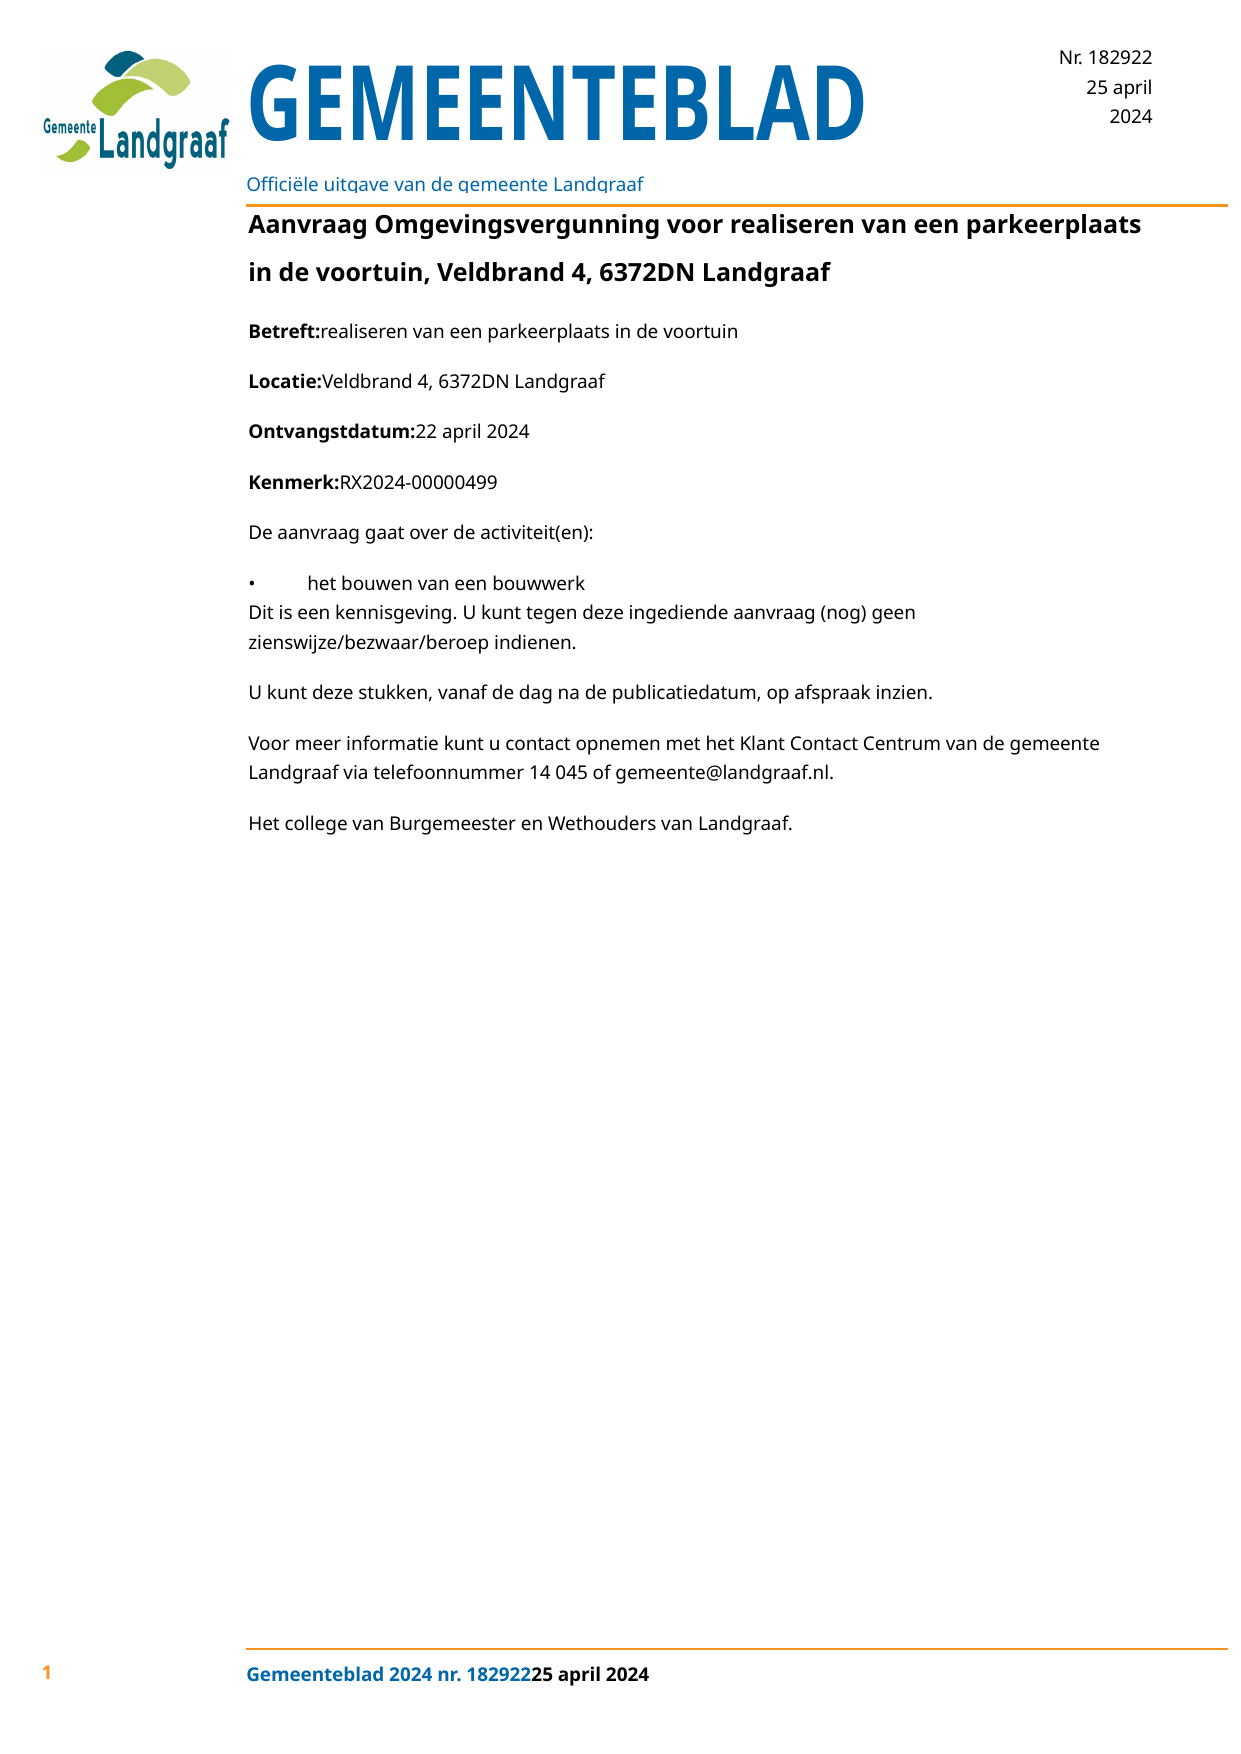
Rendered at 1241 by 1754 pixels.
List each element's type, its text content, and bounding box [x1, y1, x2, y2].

text Het college van Burgemeester en Wethouders van Landgraaf. [248, 810, 1152, 836]
text Ontvangstdatum:22 april 2024 [248, 419, 1152, 444]
text Dit is een kennisgeving. U kunt tegen deze ingediende aanvraag (nog) geen zienswijze/bezwaar/beroep indienen. [248, 599, 1152, 655]
picture [41, 47, 231, 172]
text Aanvraag Omgevingsvergunning voor realiseren van een parkeerplaats in de voortuin, Veldbrand 4, 6372DN Landgraaf [248, 207, 1152, 288]
text De aanvraag gaat over de activiteit(en): [248, 519, 1152, 545]
text Voor meer informatie kunt u contact opnemen met het Klant Contact Centrum van de gemeente Landgraaf via telefoonnummer 14 045 of gemeente@landgraaf.nl. [248, 730, 1152, 785]
text Betreft:realiseren van een parkeerplaats in de voortuin [248, 318, 1152, 344]
text U kunt deze stukken, vanaf de dag na de publicatiedatum, op afspraak inzien. [248, 679, 1152, 705]
text Locatie:Veldbrand 4, 6372DN Landgraaf [248, 368, 1152, 394]
text Kenmerk:RX2024-00000499 [248, 469, 1152, 495]
list het bouwen van een bouwwerk [248, 570, 1152, 596]
